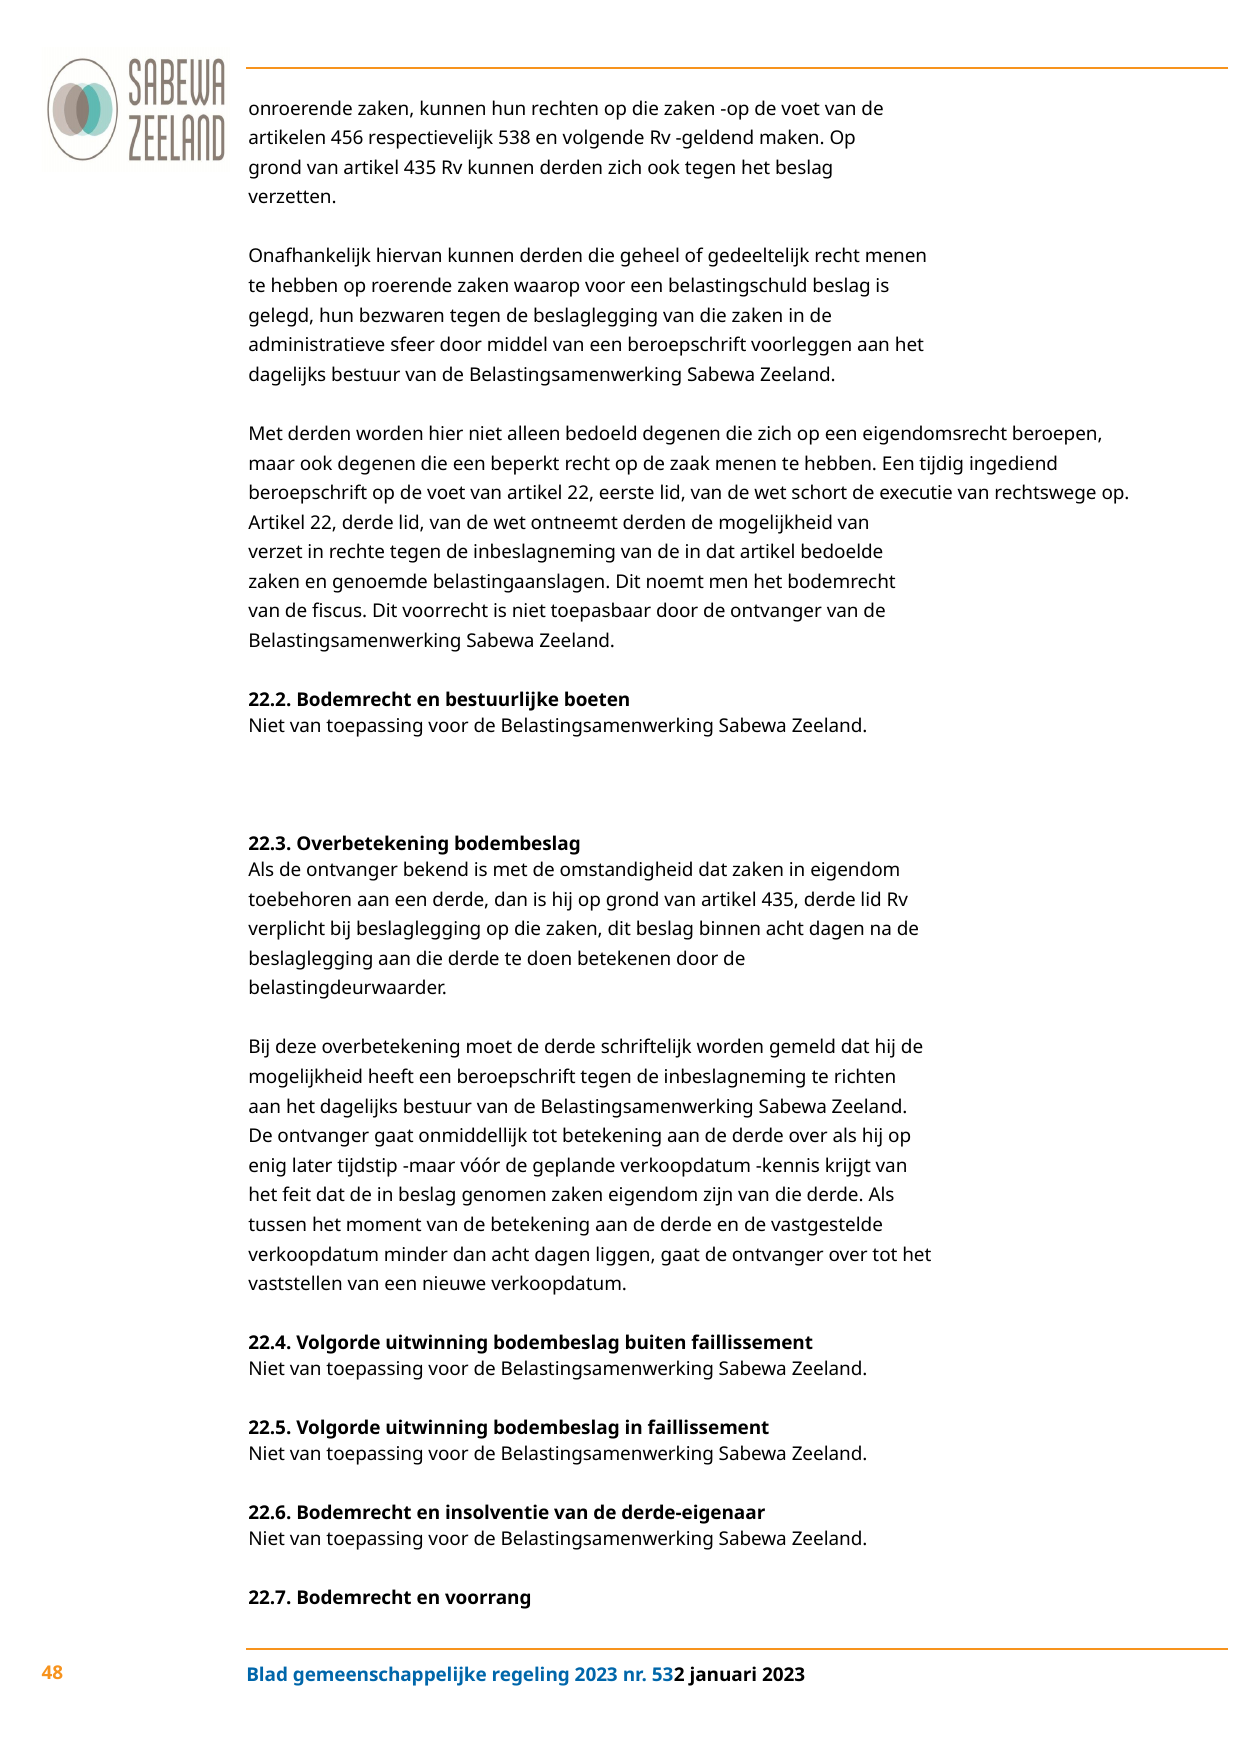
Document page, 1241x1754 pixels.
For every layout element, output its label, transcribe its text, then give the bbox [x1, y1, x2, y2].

text zaken en genoemde belastingaanslagen. Dit noemt men het bodemrecht [248, 568, 1152, 594]
text vaststellen van een nieuwe verkoopdatum. [248, 1270, 1152, 1296]
text Onafhankelijk hiervan kunnen derden die geheel of gedeeltelijk recht menen [248, 243, 1152, 268]
text belastingdeurwaarder. [248, 974, 1152, 1000]
text mogelijkheid heeft een beroepschrift tegen de inbeslagneming te richten [248, 1063, 1152, 1089]
text toebehoren aan een derde, dan is hij op grond van artikel 435, derde lid Rv [248, 886, 1152, 912]
text verzetten. [248, 183, 1152, 209]
text Niet van toepassing voor de Belastingsamenwerking Sabewa Zeeland. [248, 712, 1152, 738]
text Niet van toepassing voor de Belastingsamenwerking Sabewa Zeeland. [248, 1355, 1152, 1381]
text 22.5. Volgorde uitwinning bodembeslag in faillissement [248, 1414, 1152, 1440]
text Niet van toepassing voor de Belastingsamenwerking Sabewa Zeeland. [248, 1440, 1152, 1466]
text aan het dagelijks bestuur van de Belastingsamenwerking Sabewa Zeeland. [248, 1093, 1152, 1119]
text verkoopdatum minder dan acht dagen liggen, gaat de ontvanger over tot het [248, 1241, 1152, 1267]
text gelegd, hun bezwaren tegen de beslaglegging van die zaken in de [248, 302, 1152, 328]
text Bij deze overbetekening moet de derde schriftelijk worden gemeld dat hij de [248, 1034, 1152, 1059]
text Niet van toepassing voor de Belastingsamenwerking Sabewa Zeeland. [248, 1525, 1152, 1551]
text enig later tijdstip -maar vóór de geplande verkoopdatum -kennis krijgt van [248, 1152, 1152, 1178]
text 22.2. Bodemrecht en bestuurlijke boeten [248, 686, 1152, 712]
picture [41, 47, 231, 172]
text het feit dat de in beslag genomen zaken eigendom zijn van die derde. Als [248, 1182, 1152, 1207]
text te hebben op roerende zaken waarop voor een belastingschuld beslag is [248, 272, 1152, 298]
text van de fiscus. Dit voorrecht is niet toepasbaar door de ontvanger van de [248, 598, 1152, 623]
text 22.3. Overbetekening bodembeslag [248, 831, 1152, 856]
text onroerende zaken, kunnen hun rechten op die zaken -op de voet van de [248, 95, 1152, 121]
text 22.6. Bodemrecht en insolventie van de derde-eigenaar [248, 1499, 1152, 1525]
text dagelijks bestuur van de Belastingsamenwerking Sabewa Zeeland. [248, 361, 1152, 387]
text tussen het moment van de betekening aan de derde en de vastgestelde [248, 1211, 1152, 1237]
text 22.4. Volgorde uitwinning bodembeslag buiten faillissement [248, 1329, 1152, 1355]
text Met derden worden hier niet alleen bedoeld degenen die zich op een eigendomsrecht beroepen, maar ook degenen die een beperkt recht op de zaak menen te hebben. Een tijdig ingediend beroepschrift op de voet van artikel 22, eerste lid, van de wet schort de executie van rechtswege op. [248, 420, 1152, 505]
text Artikel 22, derde lid, van de wet ontneemt derden de mogelijkheid van [248, 509, 1152, 535]
text 22.7. Bodemrecht en voorrang [248, 1584, 1152, 1610]
text artikelen 456 respectievelijk 538 en volgende Rv -geldend maken. Op [248, 124, 1152, 150]
text Belastingsamenwerking Sabewa Zeeland. [248, 627, 1152, 653]
text Als de ontvanger bekend is met de omstandigheid dat zaken in eigendom [248, 856, 1152, 882]
text De ontvanger gaat onmiddellijk tot betekening aan de derde over als hij op [248, 1122, 1152, 1148]
text grond van artikel 435 Rv kunnen derden zich ook tegen het beslag [248, 154, 1152, 180]
text administratieve sfeer door middel van een beroepschrift voorleggen aan het [248, 331, 1152, 357]
text verplicht bij beslaglegging op die zaken, dit beslag binnen acht dagen na de [248, 915, 1152, 941]
text beslaglegging aan die derde te doen betekenen door de [248, 945, 1152, 971]
text verzet in rechte tegen de inbeslagneming van de in dat artikel bedoelde [248, 538, 1152, 564]
